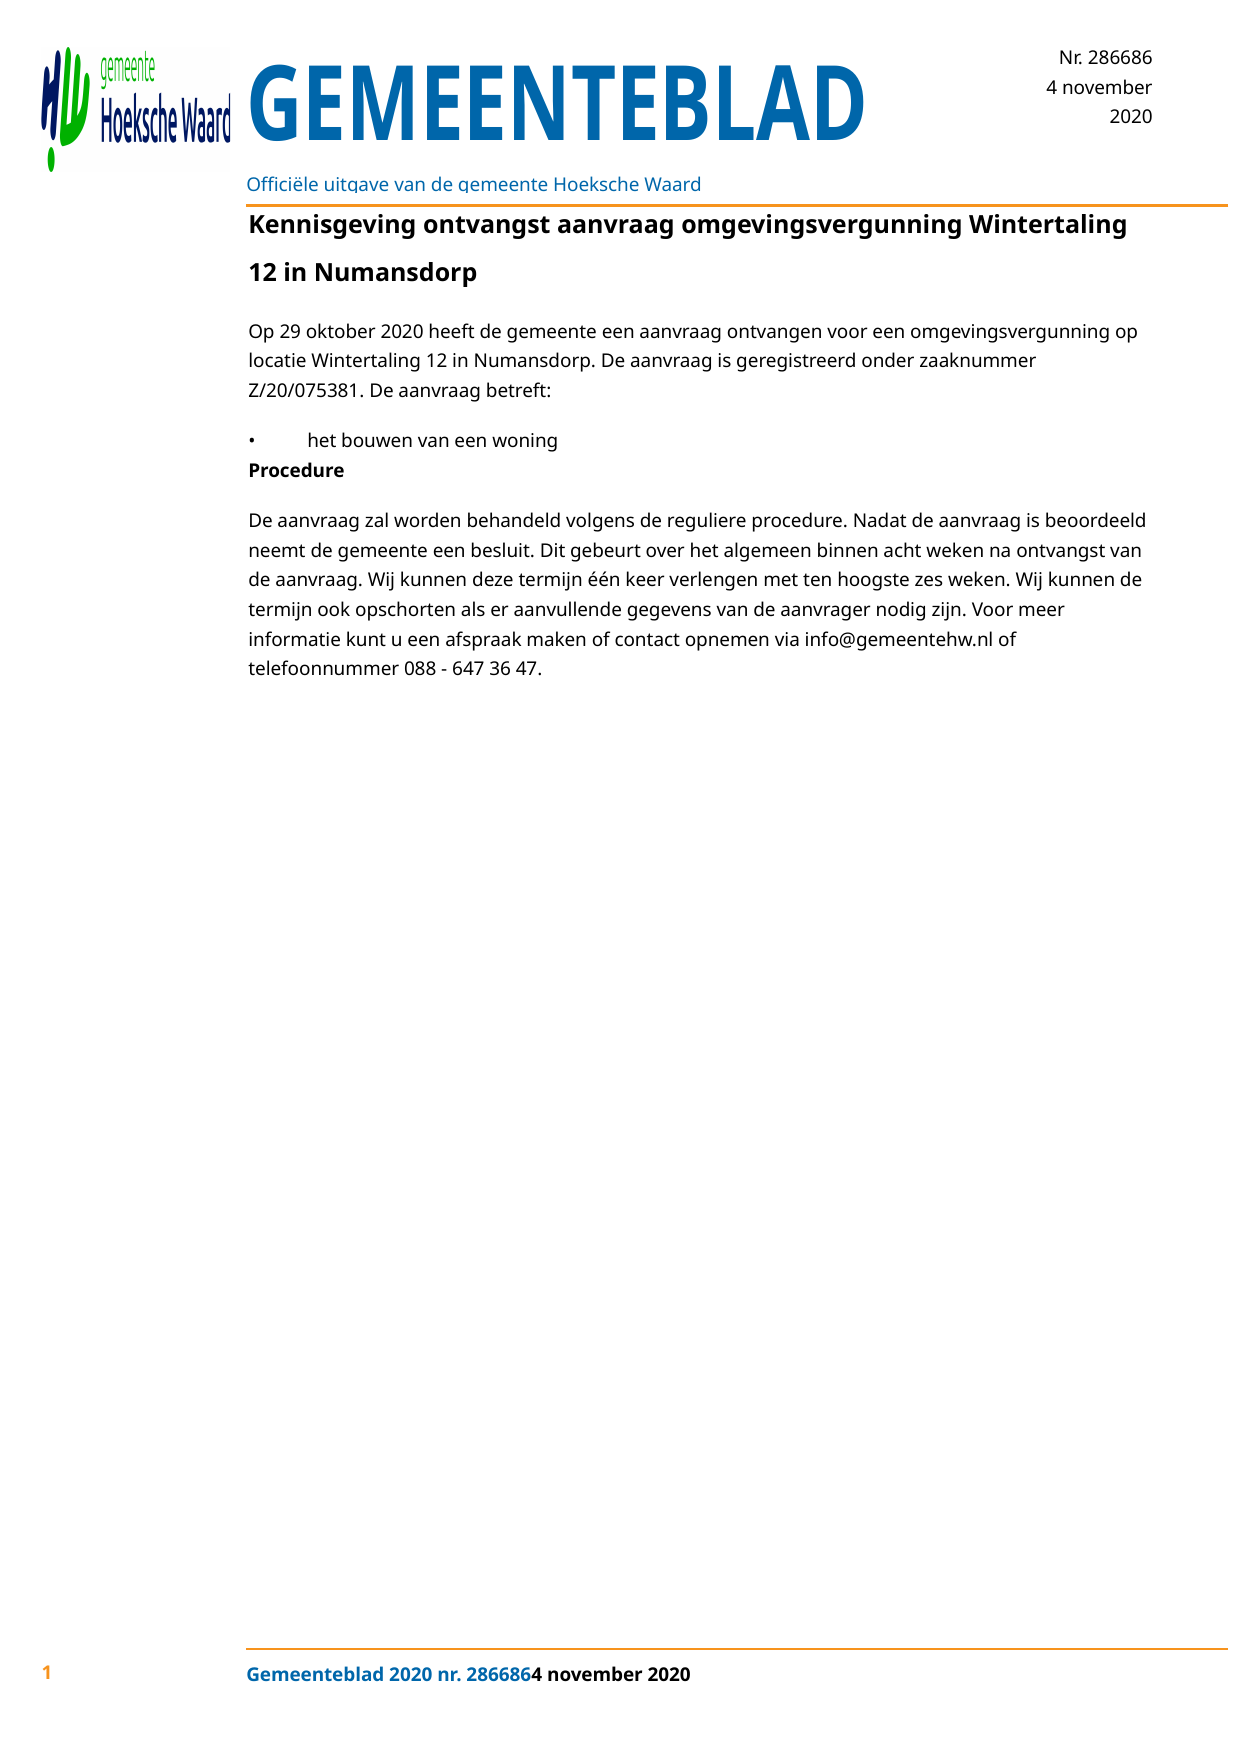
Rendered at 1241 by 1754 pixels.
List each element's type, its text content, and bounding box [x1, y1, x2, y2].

list het bouwen van een woning [248, 427, 1152, 453]
picture [41, 47, 231, 172]
text Procedure [248, 457, 1152, 483]
text Kennisgeving ontvangst aanvraag omgevingsvergunning Wintertaling 12 in Numansdorp [248, 207, 1152, 288]
text De aanvraag zal worden behandeld volgens de reguliere procedure. Nadat de aanvraag is beoordeeld neemt de gemeente een besluit. Dit gebeurt over het algemeen binnen acht weken na ontvangst van de aanvraag. Wij kunnen deze termijn één keer verlengen met ten hoogste zes weken. Wij kunnen de termijn ook opschorten als er aanvullende gegevens van de aanvrager nodig zijn. Voor meer informatie kunt u een afspraak maken of contact opnemen via info@gemeentehw.nl of telefoonnummer 088 - 647 36 47. [248, 507, 1152, 681]
text Op 29 oktober 2020 heeft de gemeente een aanvraag ontvangen voor een omgevingsvergunning op locatie Wintertaling 12 in Numansdorp. De aanvraag is geregistreerd onder zaaknummer Z/20/075381. De aanvraag betreft: [248, 318, 1152, 403]
